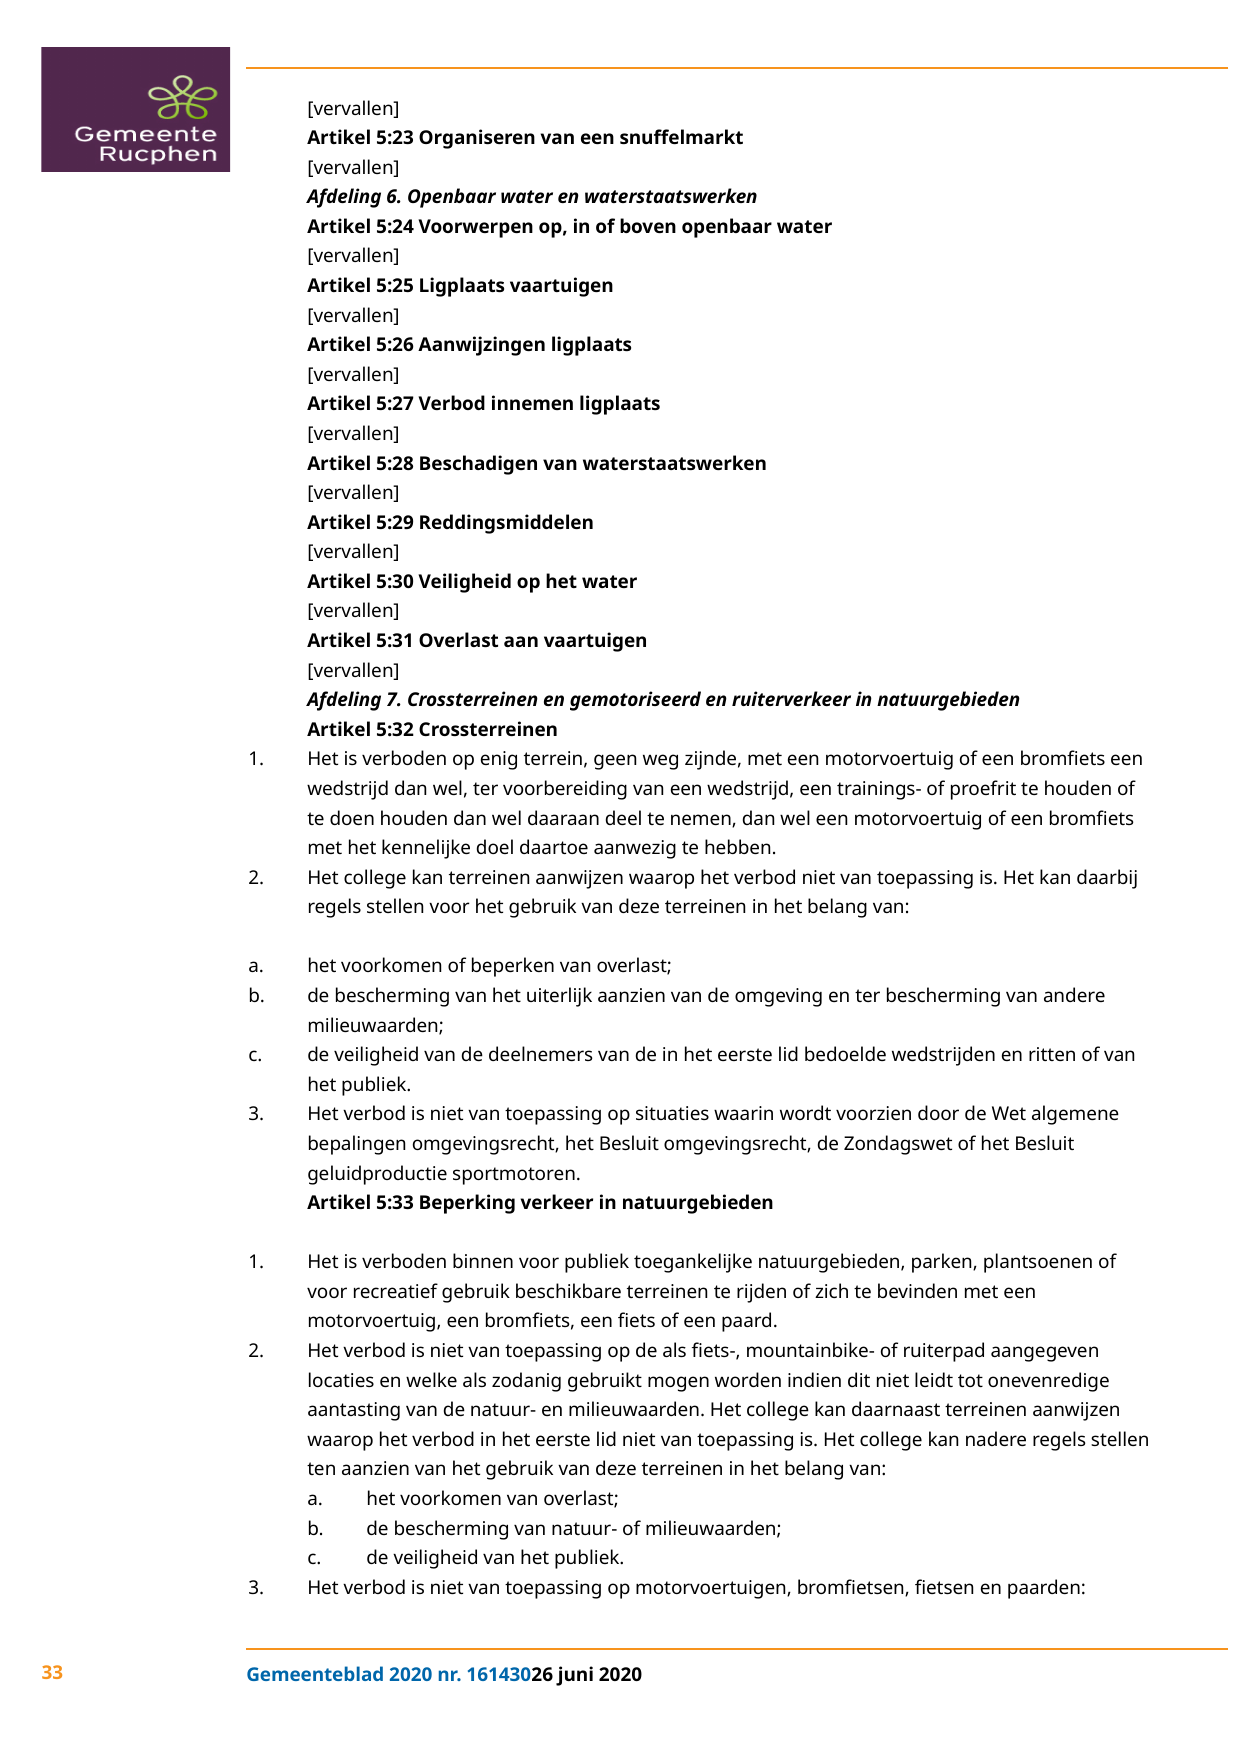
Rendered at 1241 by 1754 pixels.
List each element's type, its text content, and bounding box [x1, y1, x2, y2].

list de bescherming van natuur- of milieuwaarden; [307, 1515, 1152, 1541]
list de veiligheid van de deelnemers van de in het eerste lid bedoelde wedstrijden en ritten of van het publiek. [248, 1041, 1152, 1097]
list Artikel 5:33 Beperking verkeer in natuurgebieden [248, 1189, 1152, 1215]
list [vervallen] [248, 479, 1152, 505]
list [vervallen] [248, 361, 1152, 387]
list Het verbod is niet van toepassing op de als fiets-, mountainbike- of ruiterpad aangegeven locaties en welke als zodanig gebruikt mogen worden indien dit niet leidt tot onevenredige aantasting van de natuur- en milieuwaarden. Het college kan daarnaast terreinen aanwijzen waarop het verbod in het eerste lid niet van toepassing is. Het college kan nadere regels stellen ten aanzien van het gebruik van deze terreinen in het belang van: [248, 1337, 1152, 1481]
list [vervallen] [248, 302, 1152, 328]
list Het verbod is niet van toepassing op motorvoertuigen, bromfietsen, fietsen en paarden: [248, 1574, 1152, 1600]
list Artikel 5:27 Verbod innemen ligplaats [248, 391, 1152, 416]
list [vervallen] [248, 95, 1152, 121]
list Artikel 5:24 Voorwerpen op, in of boven openbaar water [248, 213, 1152, 239]
list Artikel 5:28 Beschadigen van waterstaatswerken [248, 450, 1152, 476]
list de bescherming van het uiterlijk aanzien van de omgeving en ter bescherming van andere milieuwaarden; [248, 982, 1152, 1038]
list [vervallen] [248, 598, 1152, 623]
list Het is verboden binnen voor publiek toegankelijke natuurgebieden, parken, plantsoenen of voor recreatief gebruik beschikbare terreinen te rijden of zich te bevinden met een motorvoertuig, een bromfiets, een fiets of een paard. [248, 1248, 1152, 1333]
list Artikel 5:29 Reddingsmiddelen [248, 509, 1152, 535]
list Het college kan terreinen aanwijzen waarop het verbod niet van toepassing is. Het kan daarbij regels stellen voor het gebruik van deze terreinen in het belang van: [248, 864, 1152, 919]
list [vervallen] [248, 420, 1152, 446]
list het voorkomen van overlast; [307, 1485, 1152, 1511]
list Artikel 5:32 Crossterreinen [248, 716, 1152, 742]
list [vervallen] [248, 657, 1152, 683]
picture [41, 47, 231, 172]
list het voorkomen of beperken van overlast; [248, 953, 1152, 978]
list Artikel 5:23 Organiseren van een snuffelmarkt [248, 124, 1152, 150]
list [vervallen] [248, 243, 1152, 268]
list Artikel 5:31 Overlast aan vaartuigen [248, 627, 1152, 653]
list Het is verboden op enig terrein, geen weg zijnde, met een motorvoertuig of een bromfiets een wedstrijd dan wel, ter voorbereiding van een wedstrijd, een trainings- of proefrit te houden of te doen houden dan wel daaraan deel te nemen, dan wel een motorvoertuig of een bromfiets met het kennelijke doel daartoe aanwezig te hebben. [248, 746, 1152, 860]
list [vervallen] [248, 154, 1152, 180]
list de veiligheid van het publiek. [307, 1544, 1152, 1570]
list Afdeling 6. Openbaar water en waterstaatswerken [248, 183, 1152, 209]
list Artikel 5:26 Aanwijzingen ligplaats [248, 331, 1152, 357]
list Artikel 5:25 Ligplaats vaartuigen [248, 272, 1152, 298]
list Het verbod is niet van toepassing op situaties waarin wordt voorzien door de Wet algemene bepalingen omgevingsrecht, het Besluit omgevingsrecht, de Zondagswet of het Besluit geluidproductie sportmotoren. [248, 1101, 1152, 1186]
list [vervallen] [248, 538, 1152, 564]
list Afdeling 7. Crossterreinen en gemotoriseerd en ruiterverkeer in natuurgebieden [248, 686, 1152, 712]
list Artikel 5:30 Veiligheid op het water [248, 568, 1152, 594]
